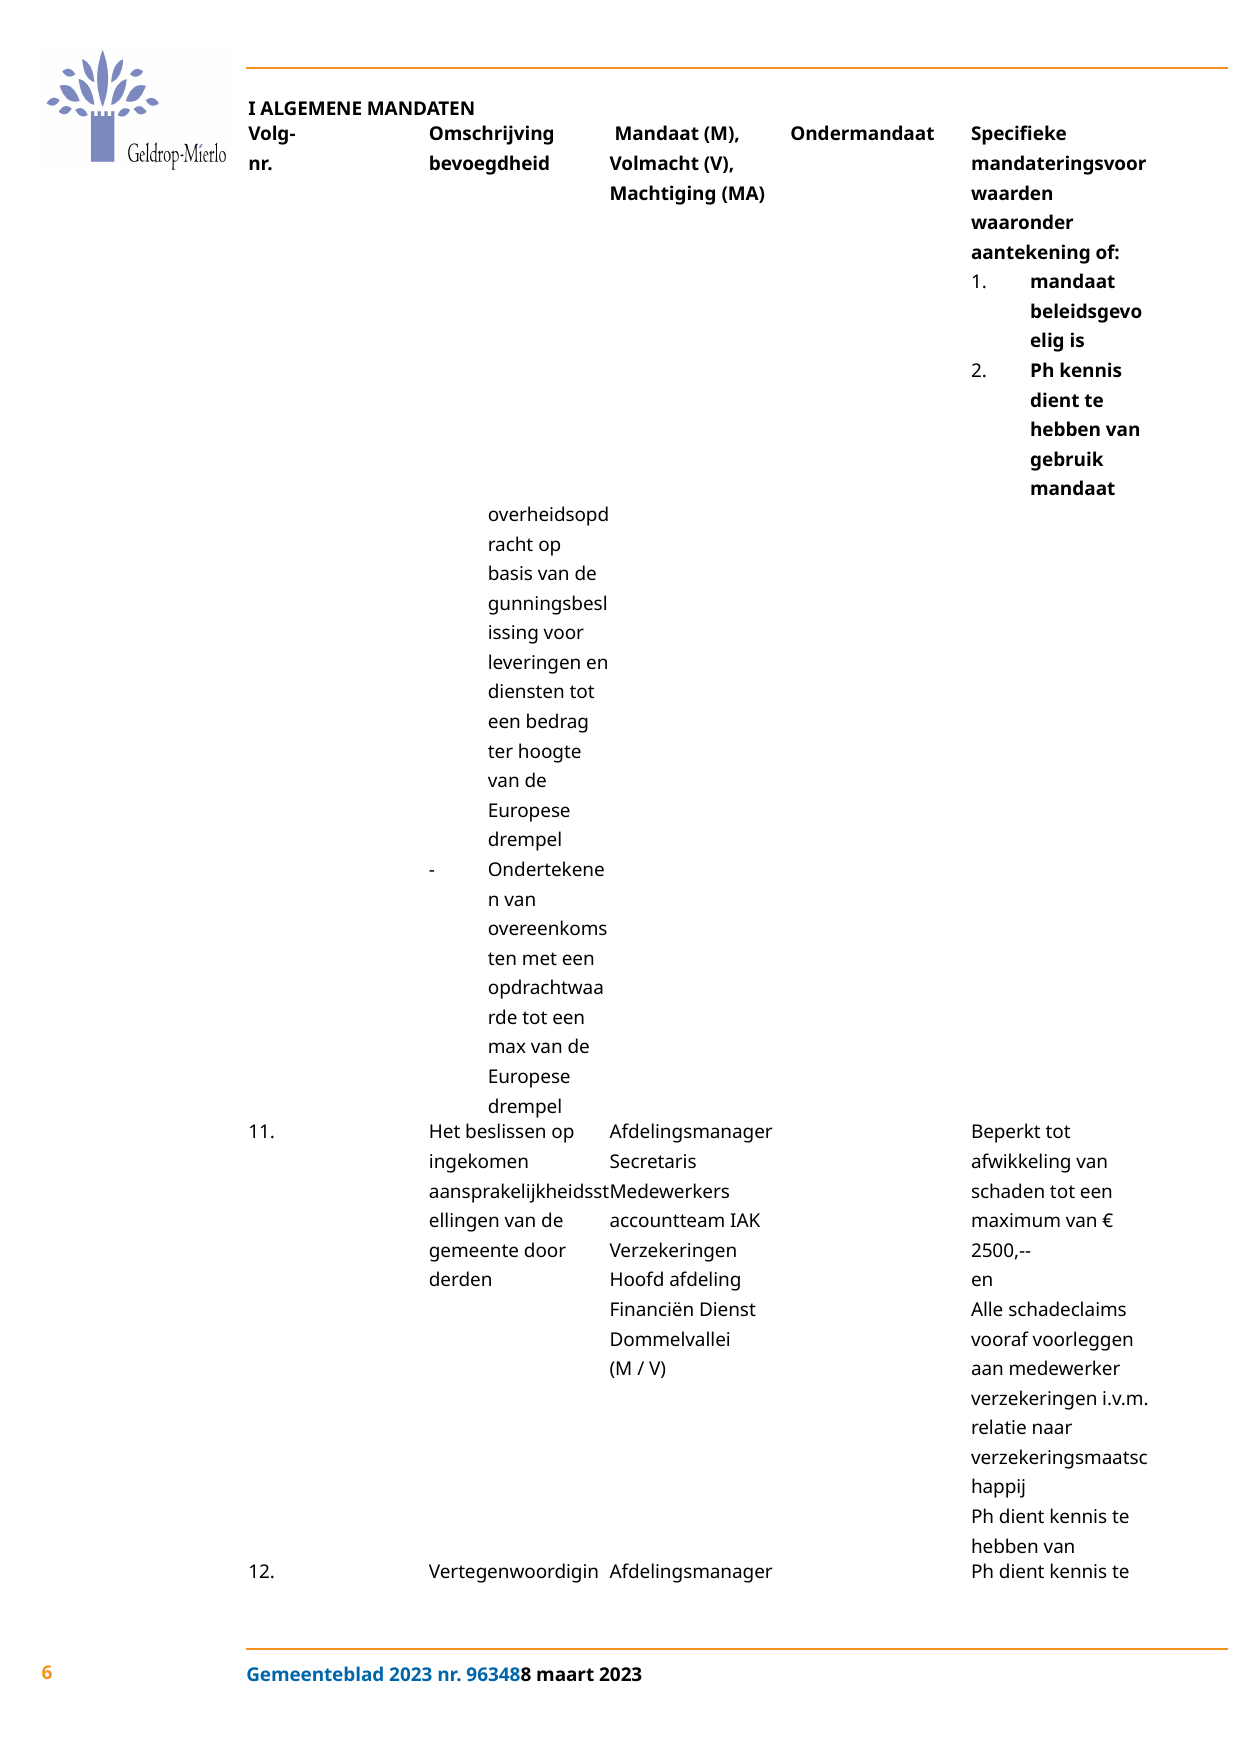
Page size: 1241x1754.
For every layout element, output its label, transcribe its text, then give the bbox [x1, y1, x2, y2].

table_cell Vertegenwoordigin [429, 1559, 609, 1584]
table_cell [609, 501, 790, 1119]
table_cell Volg- nr. [248, 121, 429, 501]
table_cell Afdelingsmanager [609, 1559, 790, 1584]
table_header I ALGEMENE MANDATEN [248, 95, 1152, 121]
table_cell [790, 501, 971, 1119]
picture [41, 47, 231, 172]
table_cell 12. [248, 1559, 429, 1584]
table_cell Ph dient kennis te [971, 1559, 1152, 1584]
table_cell [790, 1559, 971, 1584]
table_cell Specifieke mandateringsvoorwaarden waaronder aantekening of: mandaat beleidsgevoelig is Ph kennis dient te hebben van gebruik mandaat [971, 121, 1152, 501]
table_cell [248, 501, 429, 1119]
table_cell 11. [248, 1119, 429, 1558]
table_cell Afdelingsmanager Secretaris Medewerkers accountteam IAK Verzekeringen Hoofd afdeling Financiën Dienst Dommelvallei (M / V) [609, 1119, 790, 1558]
table_cell [790, 1119, 971, 1558]
table_cell Beperkt tot afwikkeling van schaden tot een maximum van € 2500,-- en Alle schadeclaims vooraf voorleggen aan medewerker verzekeringen i.v.m. relatie naar verzekeringsmaatschappij Ph dient kennis te hebben van [971, 1119, 1152, 1558]
table_cell Mandaat (M), Volmacht (V), Machtiging (MA) [609, 121, 790, 501]
table_cell Omschrijving bevoegdheid [429, 121, 609, 501]
table_cell [971, 501, 1152, 1119]
table_cell Het beslissen op ingekomen aansprakelijkheidsstellingen van de gemeente door derden [429, 1119, 609, 1558]
table_cell overheidsopdracht op basis van de gunningsbeslissing voor leveringen en diensten tot een bedrag ter hoogte van de Europese drempel Ondertekenen van overeenkomsten met een opdrachtwaarde tot een max van de Europese drempel [429, 501, 609, 1119]
table_cell Ondermandaat [790, 121, 971, 501]
